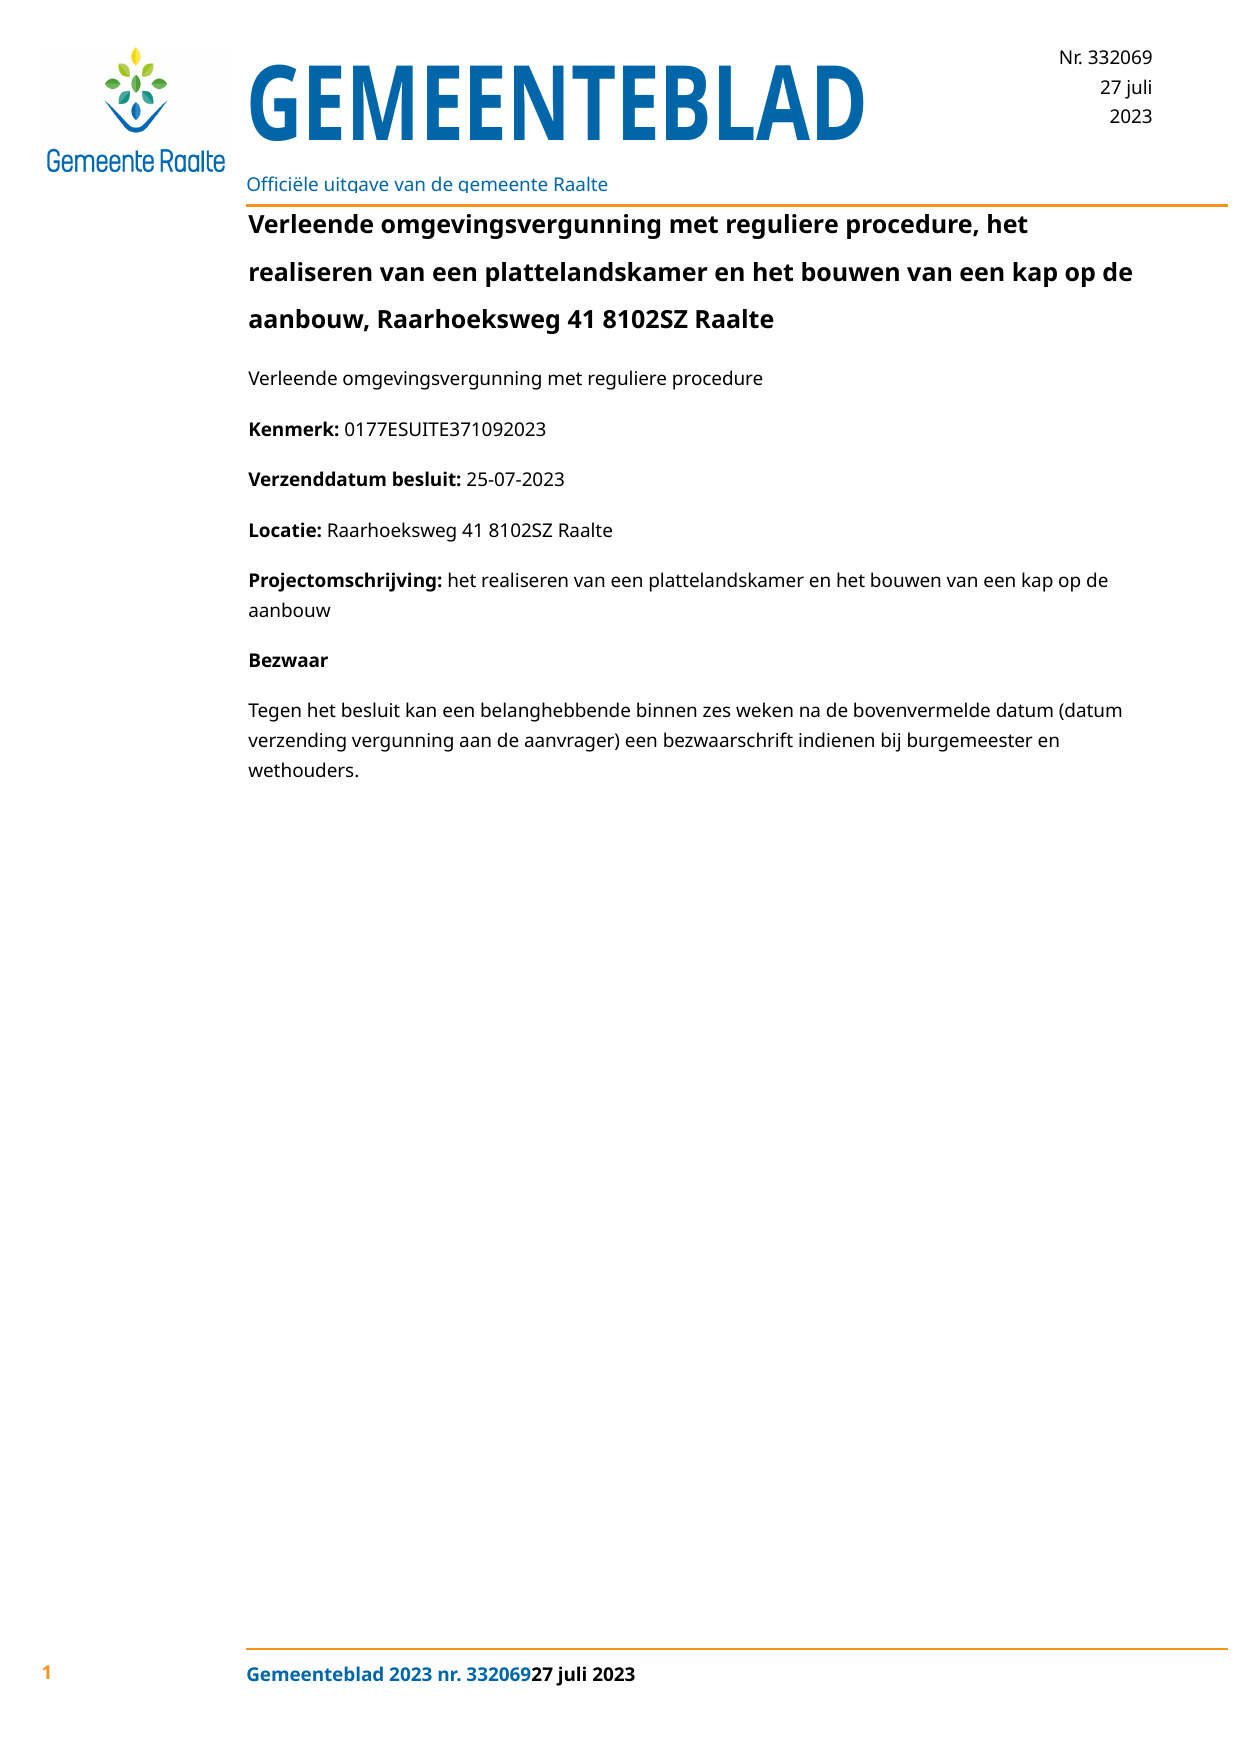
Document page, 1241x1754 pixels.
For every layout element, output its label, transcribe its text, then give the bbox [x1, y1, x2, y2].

text Verleende omgevingsvergunning met reguliere procedure, het realiseren van een plattelandskamer en het bouwen van een kap op de aanbouw, Raarhoeksweg 41 8102SZ Raalte [248, 207, 1152, 336]
text Bezwaar [248, 647, 1152, 673]
text Locatie: Raarhoeksweg 41 8102SZ Raalte [248, 517, 1152, 542]
text Verleende omgevingsvergunning met reguliere procedure [248, 366, 1152, 391]
text Kenmerk: 0177ESUITE371092023 [248, 416, 1152, 442]
text Tegen het besluit kan een belanghebbende binnen zes weken na de bovenvermelde datum (datum verzending vergunning aan de aanvrager) een bezwaarschrift indienen bij burgemeester en wethouders. [248, 698, 1152, 782]
picture [41, 47, 231, 172]
text Projectomschrijving: het realiseren van een plattelandskamer en het bouwen van een kap op de aanbouw [248, 567, 1152, 622]
text Verzenddatum besluit: 25-07-2023 [248, 466, 1152, 492]
